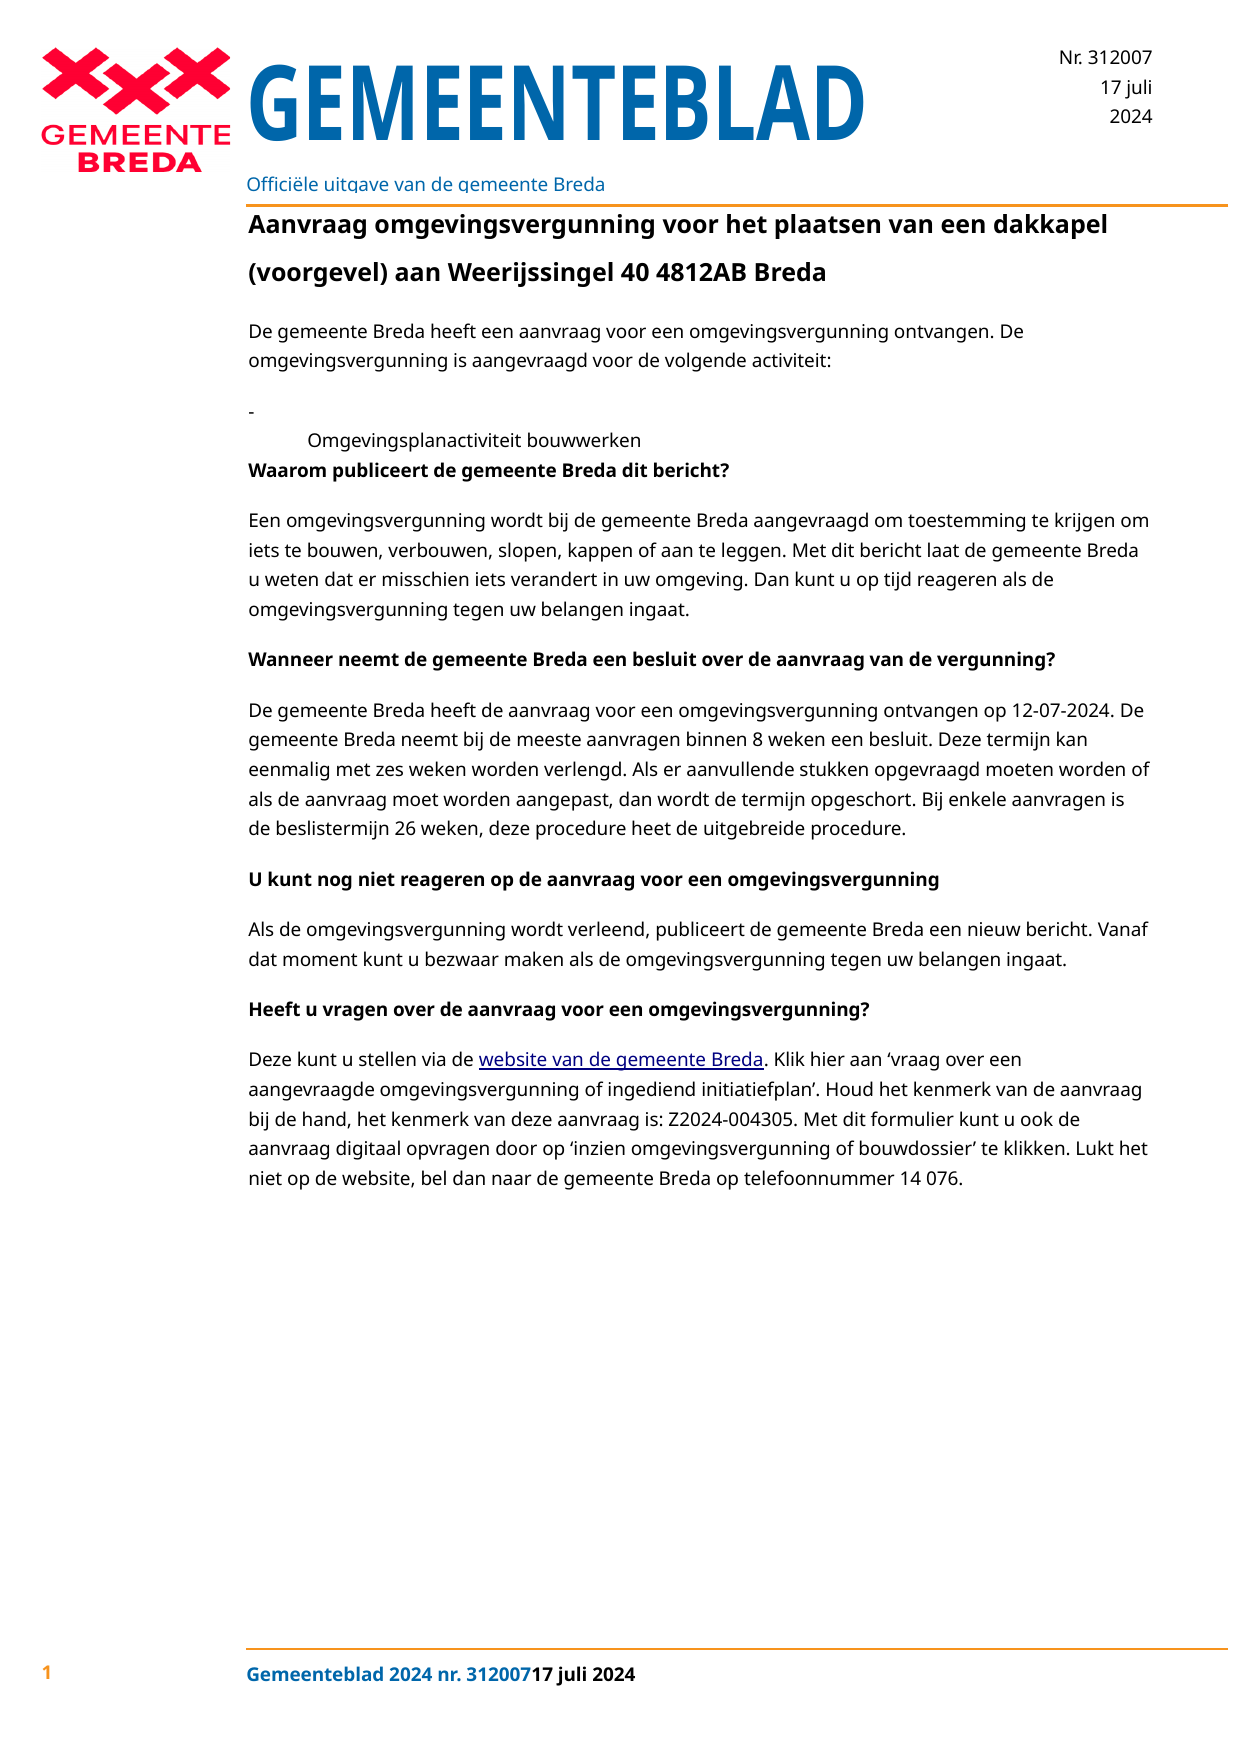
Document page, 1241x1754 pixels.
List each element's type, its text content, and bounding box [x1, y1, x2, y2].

text U kunt nog niet reageren op de aanvraag voor een omgevingsvergunning [248, 866, 1152, 892]
text Deze kunt u stellen via de website van de gemeente Breda. Klik hier aan ‘vraag over een aangevraagde omgevingsvergunning of ingediend initiatiefplan’. Houd het kenmerk van de aanvraag bij de hand, het kenmerk van deze aanvraag is: Z2024-004305. Met dit formulier kunt u ook de aanvraag digitaal opvragen door op ‘inzien omgevingsvergunning of bouwdossier’ te klikken. Lukt het niet op de website, bel dan naar de gemeente Breda op telefoonnummer 14 076. [248, 1047, 1152, 1191]
text Aanvraag omgevingsvergunning voor het plaatsen van een dakkapel (voorgevel) aan Weerijssingel 40 4812AB Breda [248, 207, 1152, 288]
text De gemeente Breda heeft de aanvraag voor een omgevingsvergunning ontvangen op 12-07-2024. De gemeente Breda neemt bij de meeste aanvragen binnen 8 weken een besluit. Deze termijn kan eenmalig met zes weken worden verlengd. Als er aanvullende stukken opgevraagd moeten worden of als de aanvraag moet worden aangepast, dan wordt de termijn opgeschort. Bij enkele aanvragen is de beslistermijn 26 weken, deze procedure heet de uitgebreide procedure. [248, 697, 1152, 841]
text Als de omgevingsvergunning wordt verleend, publiceert de gemeente Breda een nieuw bericht. Vanaf dat moment kunt u bezwaar maken als de omgevingsvergunning tegen uw belangen ingaat. [248, 916, 1152, 972]
text Waarom publiceert de gemeente Breda dit bericht? [248, 457, 1152, 483]
text De gemeente Breda heeft een aanvraag voor een omgevingsvergunning ontvangen. De omgevingsvergunning is aangevraagd voor de volgende activiteit: [248, 318, 1152, 373]
list Omgevingsplanactiviteit bouwwerken [248, 427, 1152, 453]
text Een omgevingsvergunning wordt bij de gemeente Breda aangevraagd om toestemming te krijgen om iets te bouwen, verbouwen, slopen, kappen of aan te leggen. Met dit bericht laat de gemeente Breda u weten dat er misschien iets verandert in uw omgeving. Dan kunt u op tijd reageren als de omgevingsvergunning tegen uw belangen ingaat. [248, 507, 1152, 622]
text Wanneer neemt de gemeente Breda een besluit over de aanvraag van de vergunning? [248, 647, 1152, 672]
text Heeft u vragen over de aanvraag voor een omgevingsvergunning? [248, 996, 1152, 1022]
picture [41, 47, 231, 172]
